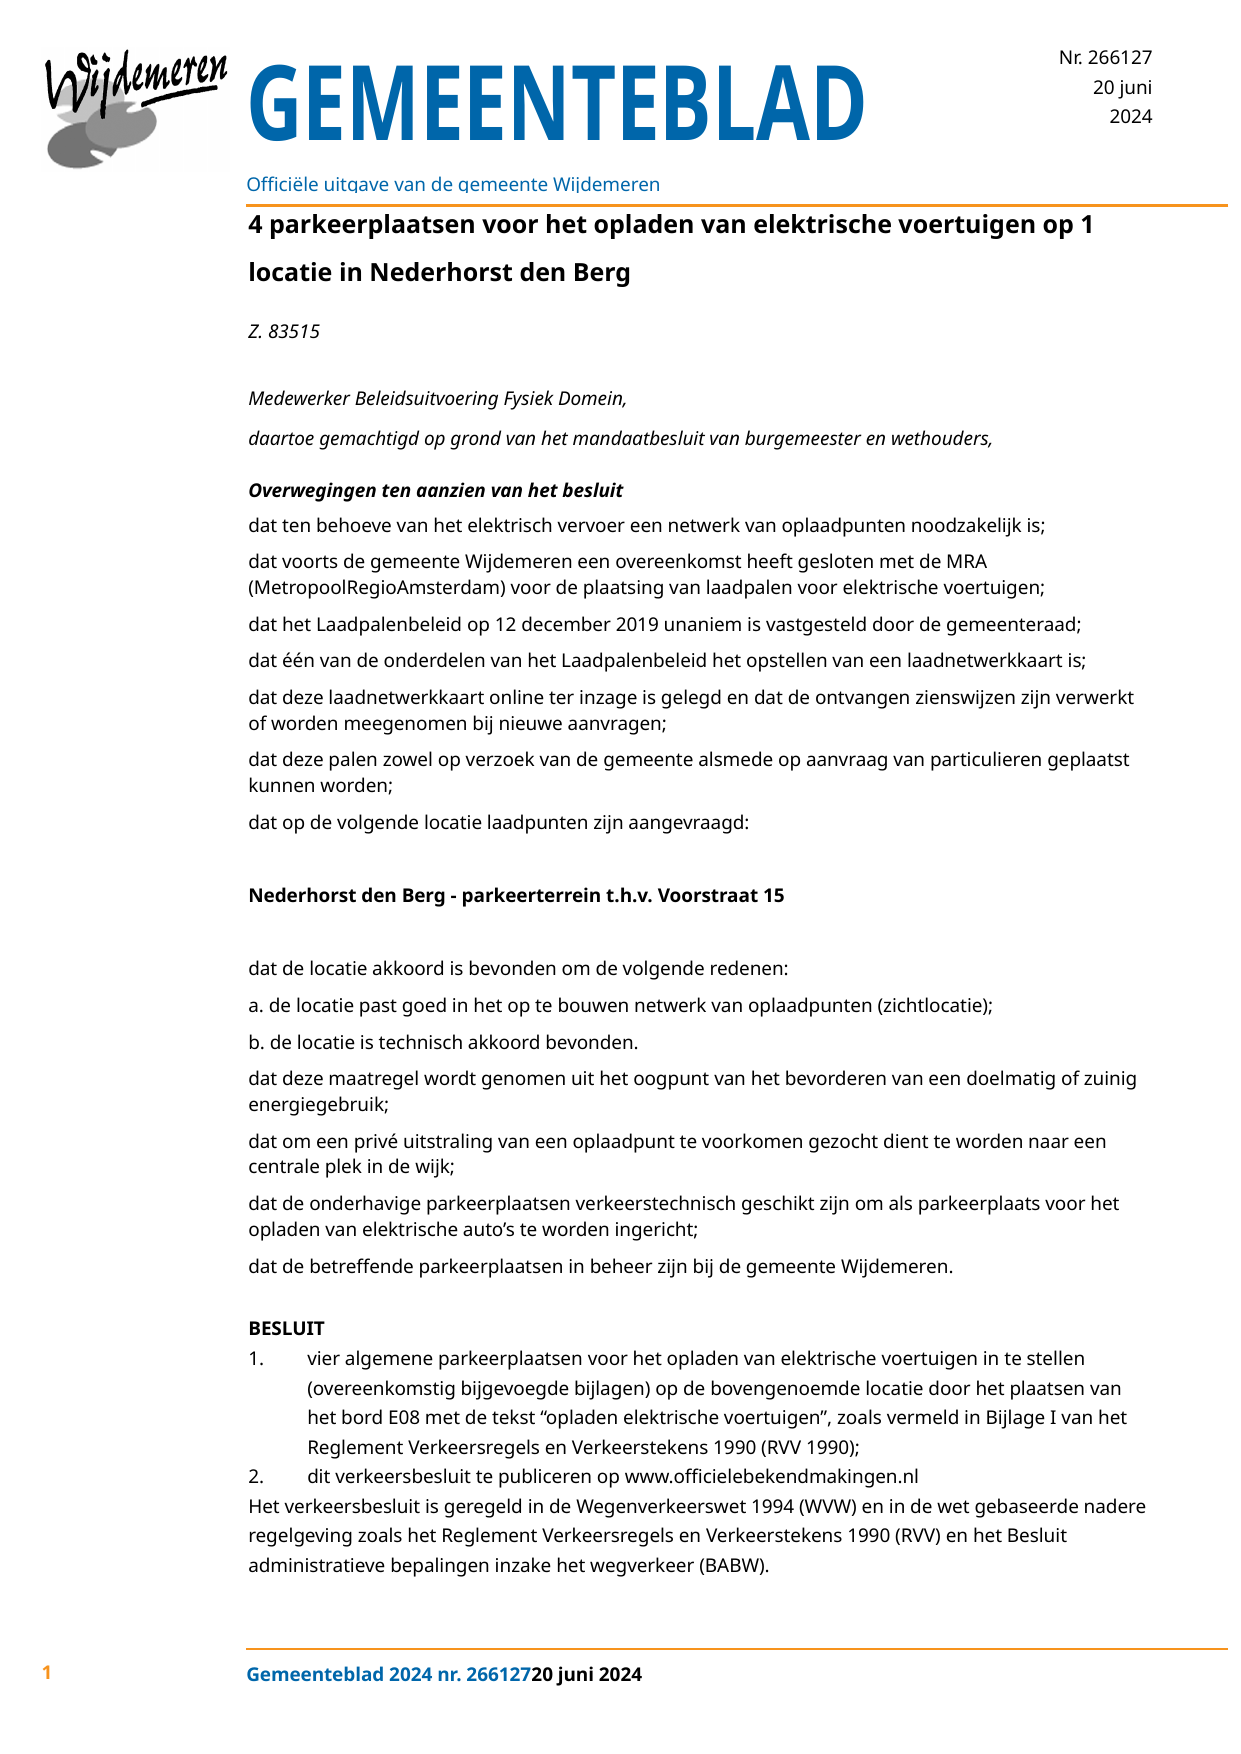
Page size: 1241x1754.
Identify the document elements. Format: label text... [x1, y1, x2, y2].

text dat één van de onderdelen van het Laadpalenbeleid het opstellen van een laadnetwerkkaart is; [248, 647, 1152, 673]
text dat ten behoeve van het elektrisch vervoer een netwerk van oplaadpunten noodzakelijk is; [248, 512, 1152, 537]
text dat om een privé uitstraling van een oplaadpunt te voorkomen gezocht dient te worden naar een centrale plek in de wijk; [248, 1128, 1152, 1179]
text dat deze maatregel wordt genomen uit het oogpunt van het bevorderen van een doelmatig of zuinig energiegebruik; [248, 1066, 1152, 1117]
text dat de betreffende parkeerplaatsen in beheer zijn bij de gemeente Wijdemeren. [248, 1253, 1152, 1278]
list dit verkeersbesluit te publiceren op www.officielebekendmakingen.nl [248, 1463, 1152, 1489]
text Overwegingen ten aanzien van het besluit [248, 478, 1152, 503]
text Z. 83515 [248, 318, 1152, 344]
text daartoe gemachtigd op grond van het mandaatbesluit van burgemeester en wethouders, [248, 425, 1152, 451]
picture [41, 47, 231, 172]
text dat deze laadnetwerkkaart online ter inzage is gelegd en dat de ontvangen zienswijzen zijn verwerkt of worden meegenomen bij nieuwe aanvragen; [248, 684, 1152, 736]
text b. de locatie is technisch akkoord bevonden. [248, 1029, 1152, 1055]
text dat de onderhavige parkeerplaatsen verkeerstechnisch geschikt zijn om als parkeerplaats voor het opladen van elektrische auto’s te worden ingericht; [248, 1190, 1152, 1242]
text Medewerker Beleidsuitvoering Fysiek Domein, [248, 386, 1152, 411]
text dat op de volgende locatie laadpunten zijn aangevraagd: [248, 809, 1152, 835]
text dat het Laadpalenbeleid op 12 december 2019 unaniem is vastgesteld door de gemeenteraad; [248, 611, 1152, 637]
text Nederhorst den Berg - parkeerterrein t.h.v. Voorstraat 15 [248, 882, 1152, 908]
list vier algemene parkeerplaatsen voor het opladen van elektrische voertuigen in te stellen (overeenkomstig bijgevoegde bijlagen) op de bovengenoemde locatie door het plaatsen van het bord E08 met de tekst “opladen elektrische voertuigen”, zoals vermeld in Bijlage I van het Reglement Verkeersregels en Verkeerstekens 1990 (RVV 1990); [248, 1345, 1152, 1459]
text dat de locatie akkoord is bevonden om de volgende redenen: [248, 956, 1152, 981]
text 4 parkeerplaatsen voor het opladen van elektrische voertuigen op 1 locatie in Nederhorst den Berg [248, 207, 1152, 288]
text Het verkeersbesluit is geregeld in de Wegenverkeerswet 1994 (WVW) en in de wet gebaseerde nadere regelgeving zoals het Reglement Verkeersregels en Verkeerstekens 1990 (RVV) en het Besluit administratieve bepalingen inzake het wegverkeer (BABW). [248, 1493, 1152, 1578]
text a. de locatie past goed in het op te bouwen netwerk van oplaadpunten (zichtlocatie); [248, 992, 1152, 1018]
text dat voorts de gemeente Wijdemeren een overeenkomst heeft gesloten met de MRA (MetropoolRegioAmsterdam) voor de plaatsing van laadpalen voor elektrische voertuigen; [248, 548, 1152, 600]
text BESLUIT [248, 1316, 1152, 1341]
text dat deze palen zowel op verzoek van de gemeente alsmede op aanvraag van particulieren geplaatst kunnen worden; [248, 747, 1152, 798]
